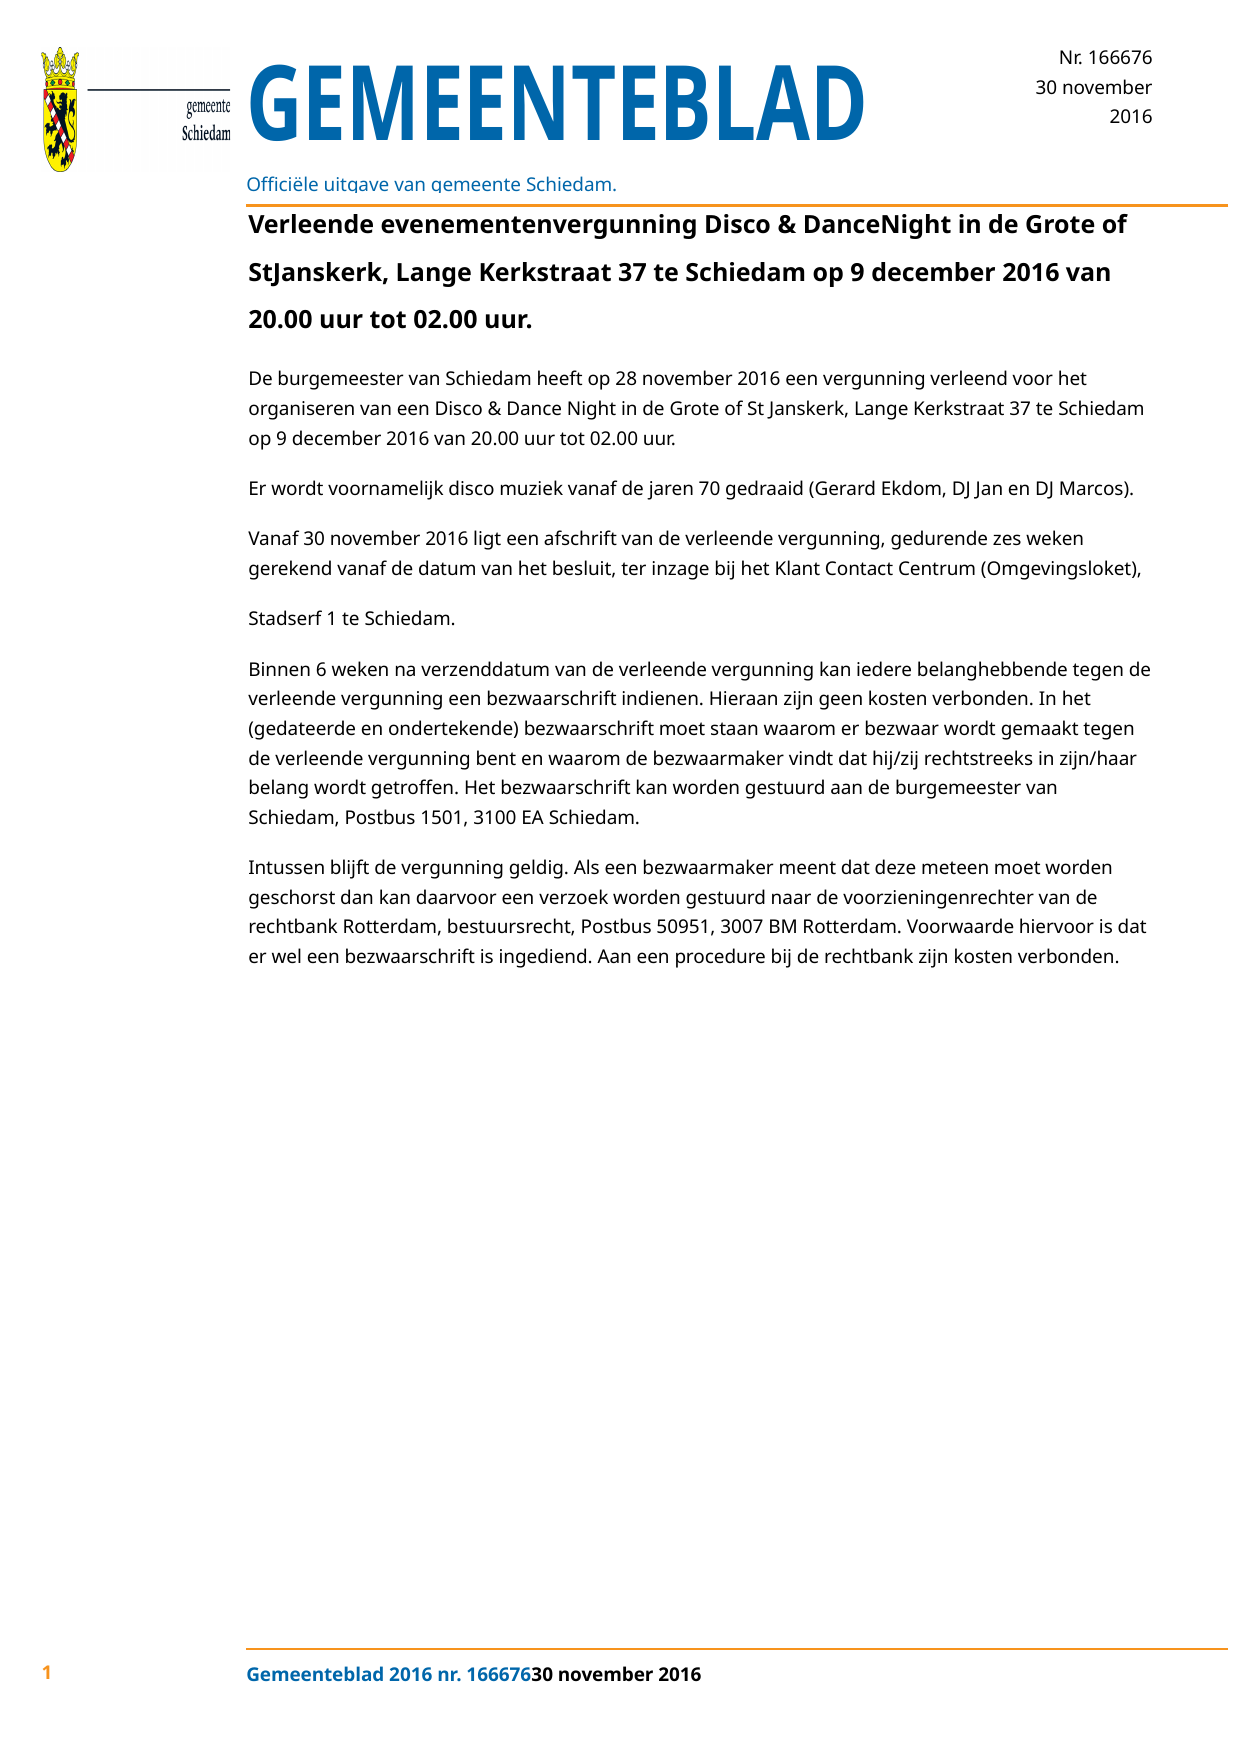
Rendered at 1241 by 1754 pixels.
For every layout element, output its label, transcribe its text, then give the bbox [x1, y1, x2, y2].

text De burgemeester van Schiedam heeft op 28 november 2016 een vergunning verleend voor het organiseren van een Disco & Dance Night in de Grote of St Janskerk, Lange Kerkstraat 37 te Schiedam op 9 december 2016 van 20.00 uur tot 02.00 uur. [248, 366, 1152, 450]
text Verleende evenementenvergunning Disco & DanceNight in de Grote of StJanskerk, Lange Kerkstraat 37 te Schiedam op 9 december 2016 van 20.00 uur tot 02.00 uur. [248, 207, 1152, 336]
text Vanaf 30 november 2016 ligt een afschrift van de verleende vergunning, gedurende zes weken gerekend vanaf de datum van het besluit, ter inzage bij het Klant Contact Centrum (Omgevingsloket), [248, 526, 1152, 581]
text Stadserf 1 te Schiedam. [248, 606, 1152, 631]
picture [41, 47, 231, 172]
text Er wordt voornamelijk disco muziek vanaf de jaren 70 gedraaid (Gerard Ekdom, DJ Jan en DJ Marcos). [248, 475, 1152, 501]
text Binnen 6 weken na verzenddatum van de verleende vergunning kan iedere belanghebbende tegen de verleende vergunning een bezwaarschrift indienen. Hieraan zijn geen kosten verbonden. In het (gedateerde en ondertekende) bezwaarschrift moet staan waarom er bezwaar wordt gemaakt tegen de verleende vergunning bent en waarom de bezwaarmaker vindt dat hij/zij rechtstreeks in zijn/haar belang wordt getroffen. Het bezwaarschrift kan worden gestuurd aan de burgemeester van Schiedam, Postbus 1501, 3100 EA Schiedam. [248, 656, 1152, 829]
text Intussen blijft de vergunning geldig. Als een bezwaarmaker meent dat deze meteen moet worden geschorst dan kan daarvoor een verzoek worden gestuurd naar de voorzieningenrechter van de rechtbank Rotterdam, bestuursrecht, Postbus 50951, 3007 BM Rotterdam. Voorwaarde hiervoor is dat er wel een bezwaarschrift is ingediend. Aan een procedure bij de rechtbank zijn kosten verbonden. [248, 854, 1152, 969]
